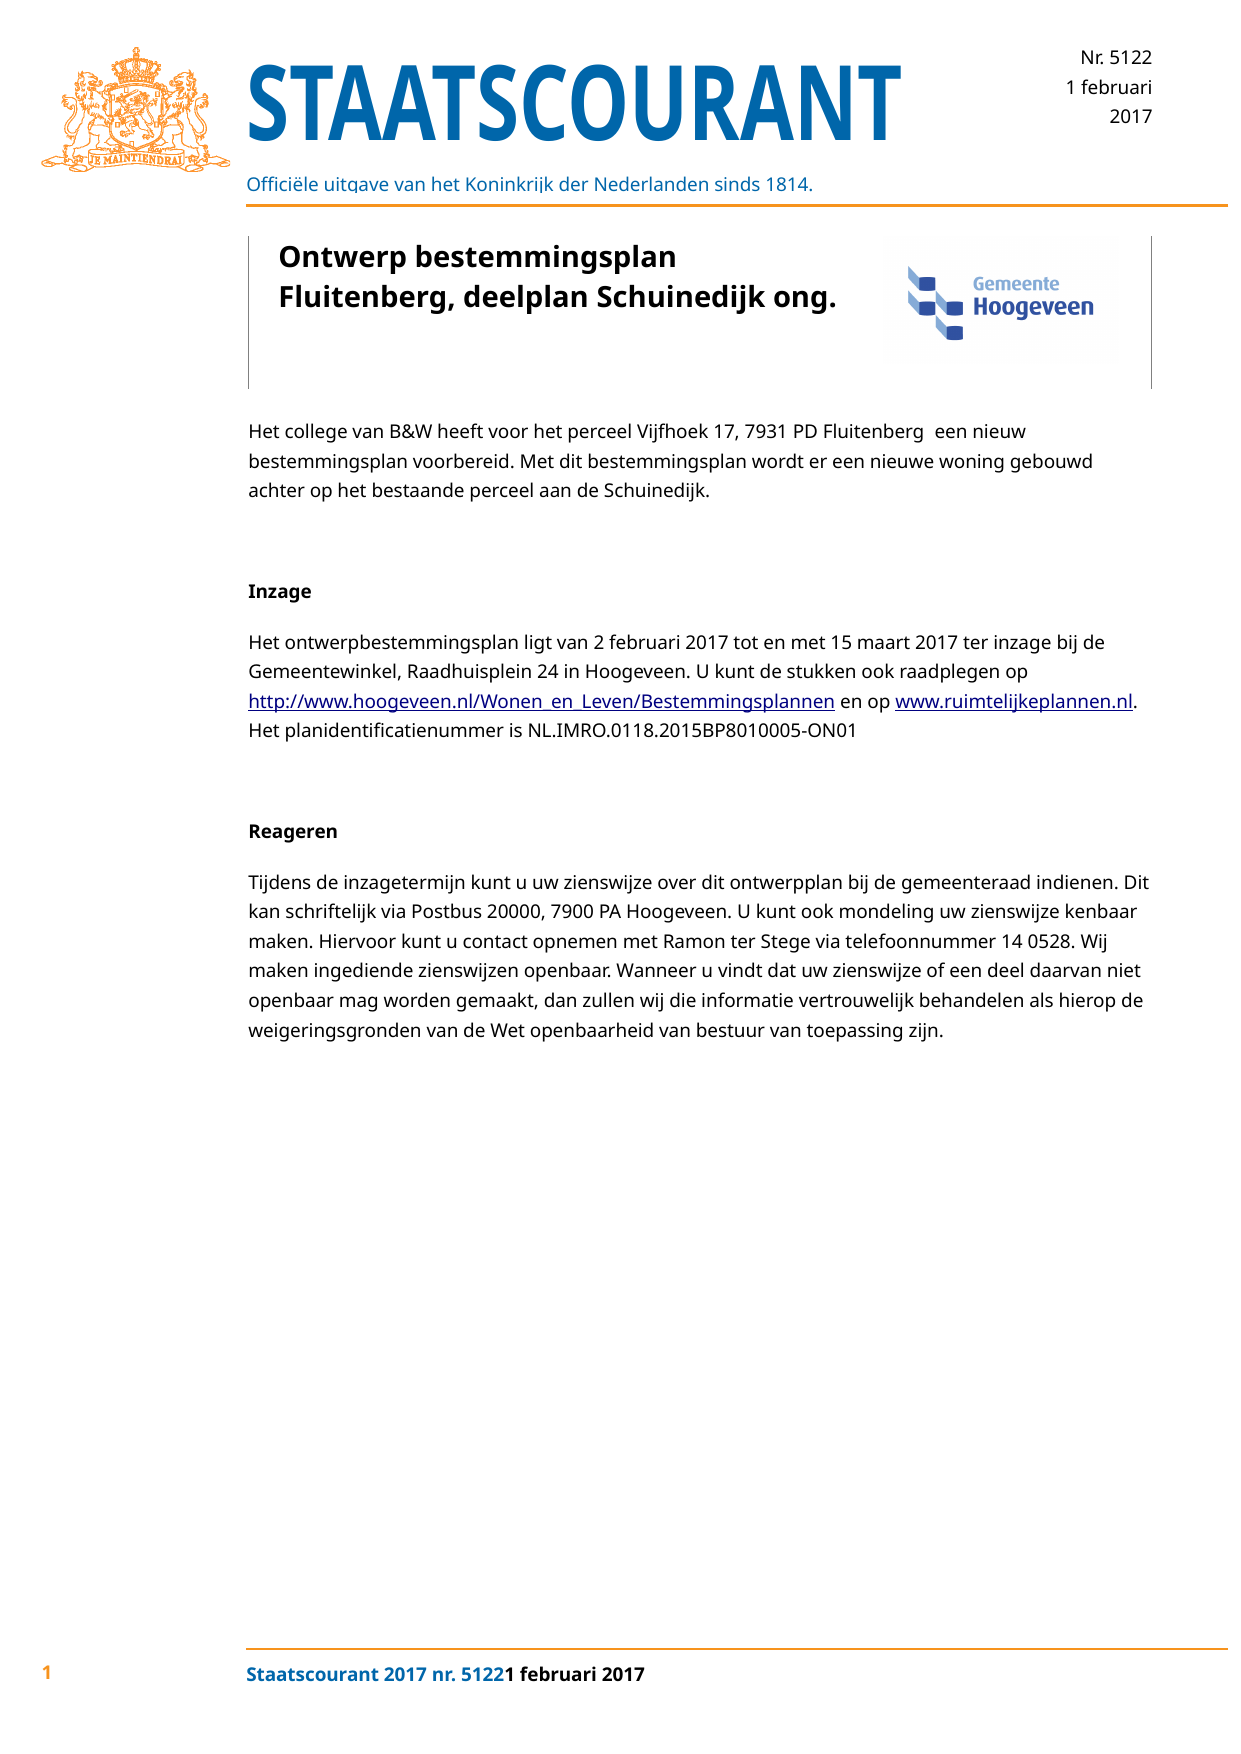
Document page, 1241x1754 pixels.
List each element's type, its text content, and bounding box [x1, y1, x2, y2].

picture [882, 236, 1119, 364]
picture [41, 47, 231, 172]
text Het ontwerpbestemmingsplan ligt van 2 februari 2017 tot en met 15 maart 2017 ter inzage bij de Gemeentewinkel, Raadhuisplein 24 in Hoogeveen. U kunt de stukken ook raadplegen op http://www.hoogeveen.nl/Wonen_en_Leven/Bestemmingsplannen en op www.ruimtelijkeplannen.nl. Het planidentificatienummer is NL.IMRO.0118.2015BP8010005-ON01 [248, 629, 1152, 743]
table_header [850, 236, 1151, 389]
text Inzage [248, 578, 1152, 604]
text Reageren [248, 818, 1152, 844]
text Tijdens de inzagetermijn kunt u uw zienswijze over dit ontwerpplan bij de gemeenteraad indienen. Dit kan schriftelijk via Postbus 20000, 7900 PA Hoogeveen. U kunt ook mondeling uw zienswijze kenbaar maken. Hiervoor kunt u contact opnemen met Ramon ter Stege via telefoonnummer 14 0528. Wij maken ingediende zienswijzen openbaar. Wanneer u vindt dat uw zienswijze of een deel daarvan niet openbaar mag worden gemaakt, dan zullen wij die informatie vertrouwelijk behandelen als hierop de weigeringsgronden van de Wet openbaarheid van bestuur van toepassing zijn. [248, 869, 1152, 1042]
table_header Ontwerp bestemmingsplan Fluitenberg, deelplan Schuinedijk ong. [249, 236, 850, 389]
text Het college van B&W heeft voor het perceel Vijfhoek 17, 7931 PD Fluitenberg een nieuw bestemmingsplan voorbereid. Met dit bestemmingsplan wordt er een nieuwe woning gebouwd achter op het bestaande perceel aan de Schuinedijk. [248, 418, 1152, 503]
